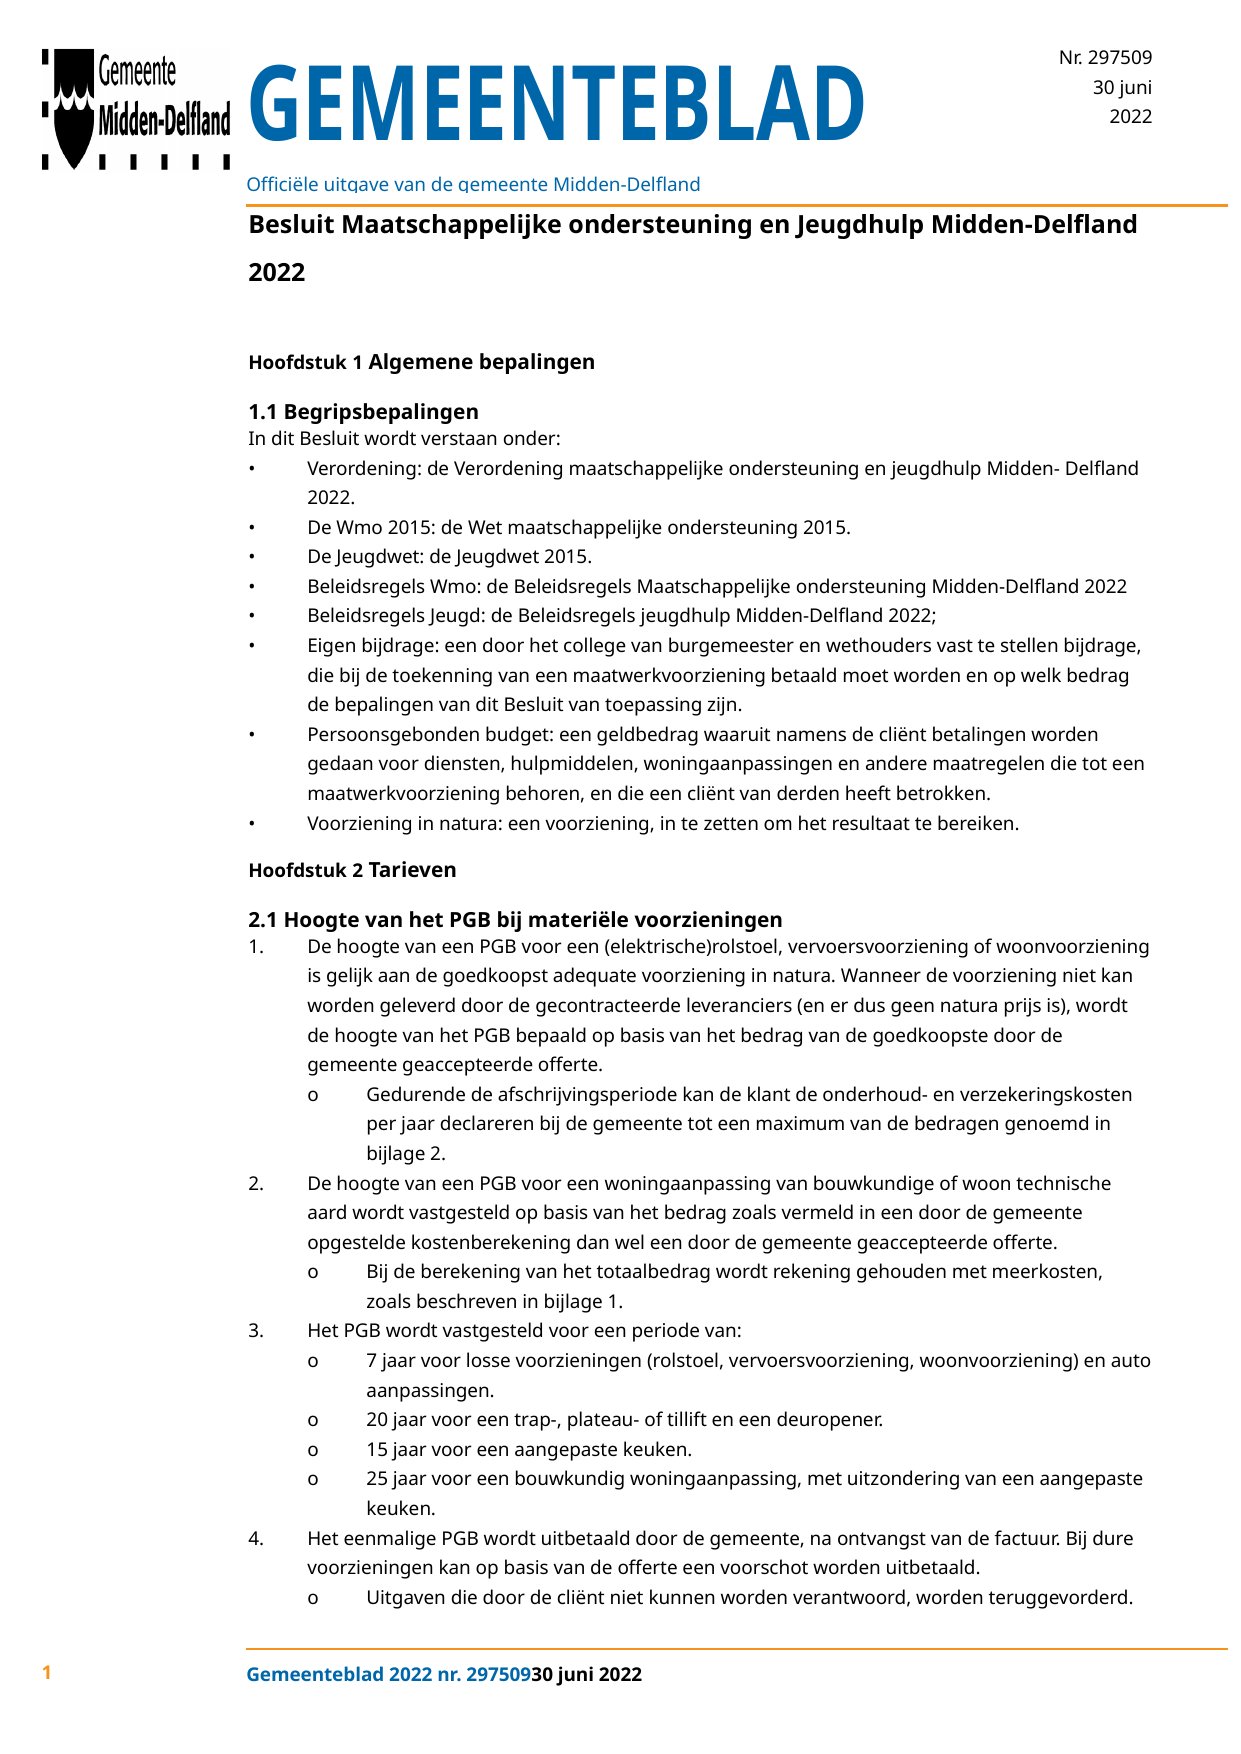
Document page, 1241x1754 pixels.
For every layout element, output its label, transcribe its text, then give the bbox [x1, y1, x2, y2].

text 2.1 Hoogte van het PGB bij materiële voorzieningen [248, 905, 1152, 933]
list 15 jaar voor een aangepaste keuken. [307, 1436, 1152, 1462]
list Gedurende de afschrijvingsperiode kan de klant de onderhoud- en verzekeringskosten per jaar declareren bij de gemeente tot een maximum van de bedragen genoemd in bijlage 2. [307, 1081, 1152, 1166]
picture [41, 47, 231, 172]
text 1.1 Begripsbepalingen [248, 397, 1152, 425]
text In dit Besluit wordt verstaan onder: [248, 425, 1152, 451]
list De Wmo 2015: de Wet maatschappelijke ondersteuning 2015. [248, 514, 1152, 540]
list Voorziening in natura: een voorziening, in te zetten om het resultaat te bereiken. [248, 810, 1152, 836]
text Hoofdstuk 2 Tarieven [248, 855, 1152, 884]
list De hoogte van een PGB voor een (elektrische)rolstoel, vervoersvoorziening of woonvoorziening is gelijk aan de goedkoopst adequate voorziening in natura. Wanneer de voorziening niet kan worden geleverd door de gecontracteerde leveranciers (en er dus geen natura prijs is), wordt de hoogte van het PGB bepaald op basis van het bedrag van de goedkoopste door de gemeente geaccepteerde offerte. [248, 933, 1152, 1077]
list De Jeugdwet: de Jeugdwet 2015. [248, 543, 1152, 569]
list Beleidsregels Jeugd: de Beleidsregels jeugdhulp Midden-Delfland 2022; [248, 603, 1152, 628]
list Het eenmalige PGB wordt uitbetaald door de gemeente, na ontvangst van de factuur. Bij dure voorzieningen kan op basis van de offerte een voorschot worden uitbetaald. [248, 1525, 1152, 1580]
list 25 jaar voor een bouwkundig woningaanpassing, met uitzondering van een aangepaste keuken. [307, 1466, 1152, 1521]
list Beleidsregels Wmo: de Beleidsregels Maatschappelijke ondersteuning Midden-Delfland 2022 [248, 573, 1152, 599]
list 7 jaar voor losse voorzieningen (rolstoel, vervoersvoorziening, woonvoorziening) en auto aanpassingen. [307, 1347, 1152, 1403]
list Verordening: de Verordening maatschappelijke ondersteuning en jeugdhulp Midden- Delfland 2022. [248, 455, 1152, 510]
list Het PGB wordt vastgesteld voor een periode van: [248, 1318, 1152, 1343]
list Bij de berekening van het totaalbedrag wordt rekening gehouden met meerkosten, zoals beschreven in bijlage 1. [307, 1258, 1152, 1314]
list De hoogte van een PGB voor een woningaanpassing van bouwkundige of woon technische aard wordt vastgesteld op basis van het bedrag zoals vermeld in een door de gemeente opgestelde kostenberekening dan wel een door de gemeente geaccepteerde offerte. [248, 1170, 1152, 1255]
list Persoonsgebonden budget: een geldbedrag waaruit namens de cliënt betalingen worden gedaan voor diensten, hulpmiddelen, woningaanpassingen en andere maatregelen die tot een maatwerkvoorziening behoren, en die een cliënt van derden heeft betrokken. [248, 721, 1152, 806]
list 20 jaar voor een trap-, plateau- of tillift en een deuropener. [307, 1406, 1152, 1432]
list Uitgaven die door de cliënt niet kunnen worden verantwoord, worden teruggevorderd. [307, 1584, 1152, 1610]
text Besluit Maatschappelijke ondersteuning en Jeugdhulp Midden-Delfland 2022 [248, 207, 1152, 288]
text Hoofdstuk 1 Algemene bepalingen [248, 347, 1152, 376]
list Eigen bijdrage: een door het college van burgemeester en wethouders vast te stellen bijdrage, die bij de toekenning van een maatwerkvoorziening betaald moet worden en op welk bedrag de bepalingen van dit Besluit van toepassing zijn. [248, 632, 1152, 717]
